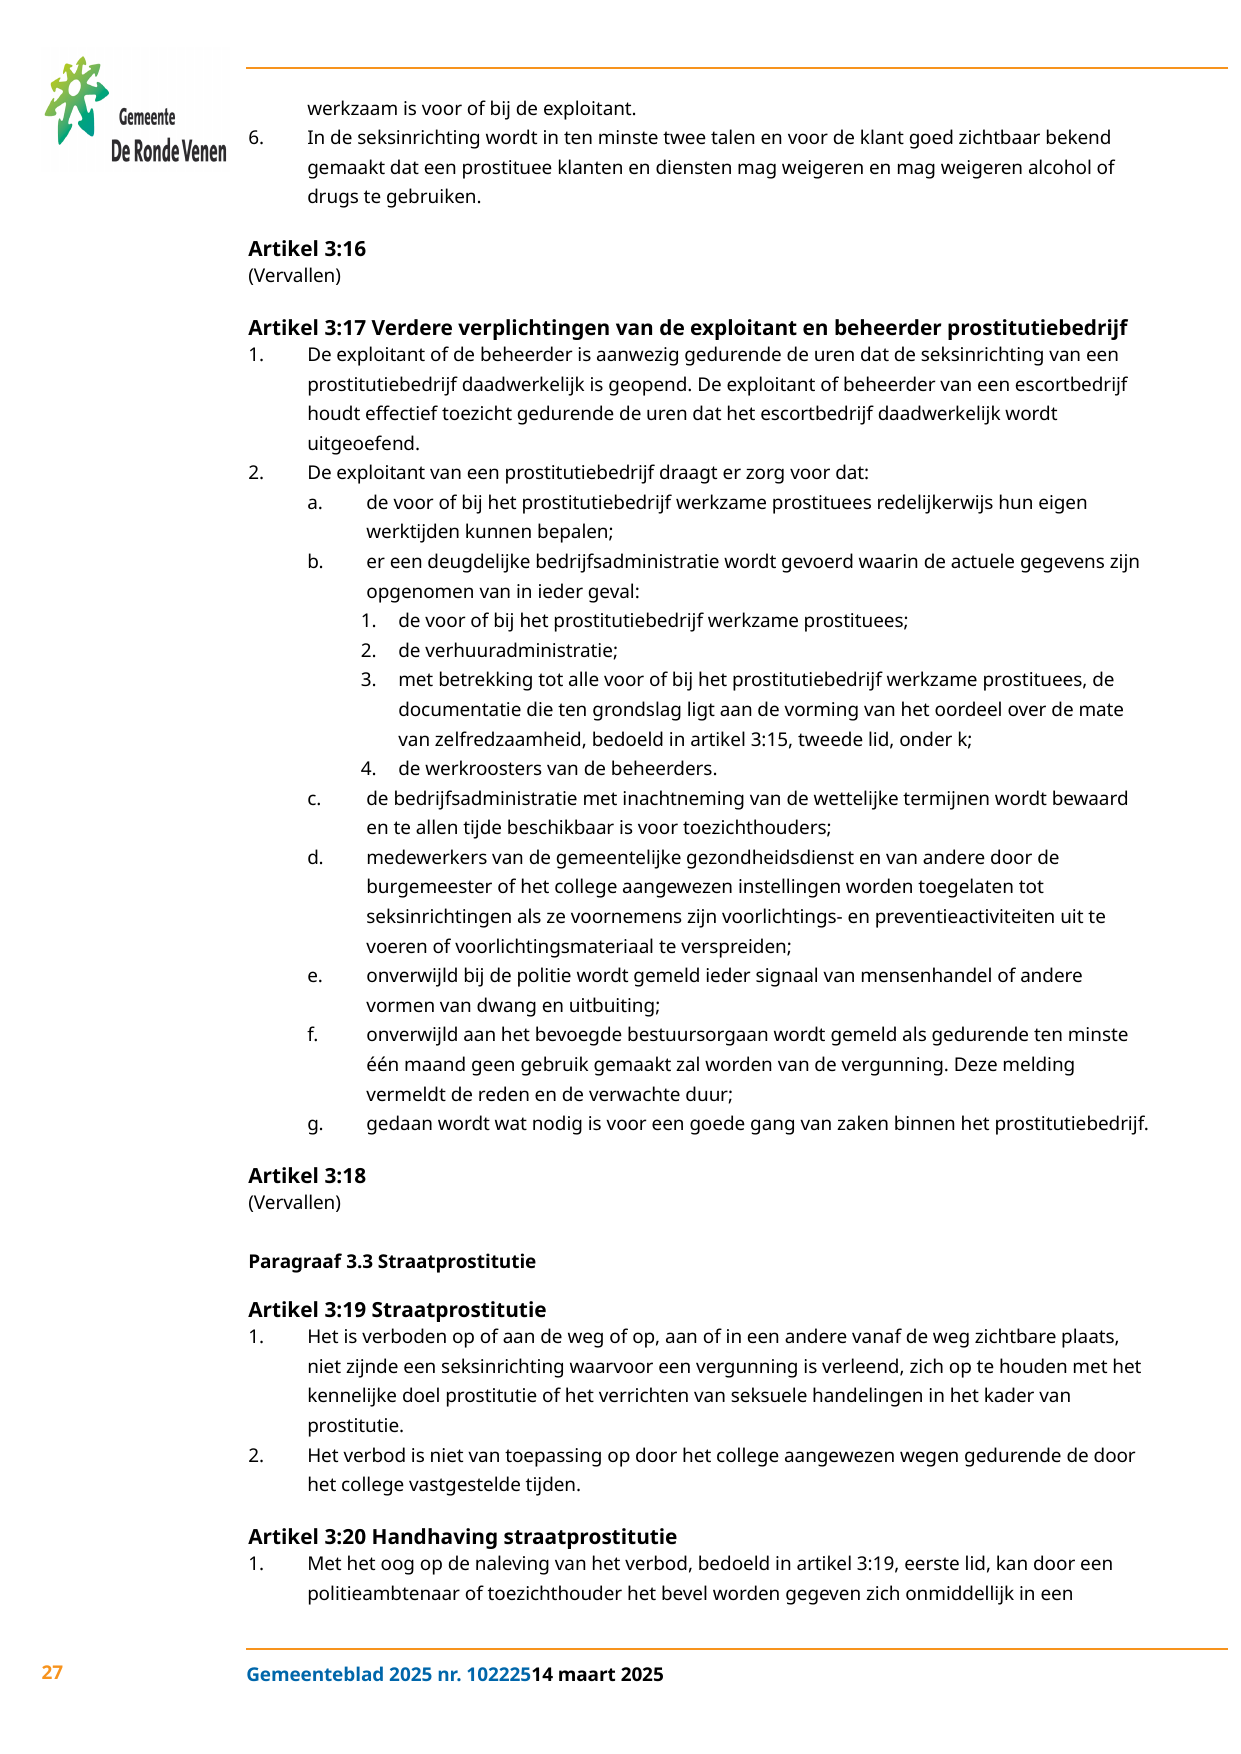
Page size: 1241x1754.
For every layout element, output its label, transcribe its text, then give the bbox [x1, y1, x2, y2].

list De exploitant van een prostitutiebedrijf draagt er zorg voor dat: [248, 459, 1152, 485]
picture [41, 47, 231, 172]
text Artikel 3:19 Straatprostitutie [248, 1295, 1152, 1323]
list Met het oog op de naleving van het verbod, bedoeld in artikel 3:19, eerste lid, kan door een politieambtenaar of toezichthouder het bevel worden gegeven zich onmiddellijk in een [248, 1550, 1152, 1606]
list de voor of bij het prostitutiebedrijf werkzame prostituees redelijkerwijs hun eigen werktijden kunnen bepalen; [307, 489, 1152, 544]
list Het verbod is niet van toepassing op door het college aangewezen wegen gedurende de door het college vastgestelde tijden. [248, 1442, 1152, 1497]
list De exploitant of de beheerder is aanwezig gedurende de uren dat de seksinrichting van een prostitutiebedrijf daadwerkelijk is geopend. De exploitant of beheerder van een escortbedrijf houdt effectief toezicht gedurende de uren dat het escortbedrijf daadwerkelijk wordt uitgeoefend. [248, 341, 1152, 456]
list de werkroosters van de beheerders. [361, 755, 1152, 781]
list onverwijld aan het bevoegde bestuursorgaan wordt gemeld als gedurende ten minste één maand geen gebruik gemaakt zal worden van de vergunning. Deze melding vermeldt de reden en de verwachte duur; [307, 1022, 1152, 1107]
list medewerkers van de gemeentelijke gezondheidsdienst en van andere door de burgemeester of het college aangewezen instellingen worden toegelaten tot seksinrichtingen als ze voornemens zijn voorlichtings- en preventieactiviteiten uit te voeren of voorlichtingsmateriaal te verspreiden; [307, 844, 1152, 959]
text (Vervallen) [248, 262, 1152, 288]
text Artikel 3:18 [248, 1161, 1152, 1189]
list werkzaam is voor of bij de exploitant. [248, 95, 1152, 121]
text Artikel 3:16 [248, 234, 1152, 262]
list met betrekking tot alle voor of bij het prostitutiebedrijf werkzame prostituees, de documentatie die ten grondslag ligt aan de vorming van het oordeel over de mate van zelfredzaamheid, bedoeld in artikel 3:15, tweede lid, onder k; [361, 667, 1152, 752]
text (Vervallen) [248, 1189, 1152, 1215]
list gedaan wordt wat nodig is voor een goede gang van zaken binnen het prostitutiebedrijf. [307, 1110, 1152, 1136]
list Het is verboden op of aan de weg of op, aan of in een andere vanaf de weg zichtbare plaats, niet zijnde een seksinrichting waarvoor een vergunning is verleend, zich op te houden met het kennelijke doel prostitutie of het verrichten van seksuele handelingen in het kader van prostitutie. [248, 1323, 1152, 1438]
list er een deugdelijke bedrijfsadministratie wordt gevoerd waarin de actuele gegevens zijn opgenomen van in ieder geval: [307, 548, 1152, 604]
text Paragraaf 3.3 Straatprostitutie [248, 1248, 1152, 1274]
list de bedrijfsadministratie met inachtneming van de wettelijke termijnen wordt bewaard en te allen tijde beschikbaar is voor toezichthouders; [307, 785, 1152, 840]
text Artikel 3:17 Verdere verplichtingen van de exploitant en beheerder prostitutiebedrijf [248, 313, 1152, 341]
list In de seksinrichting wordt in ten minste twee talen en voor de klant goed zichtbaar bekend gemaakt dat een prostituee klanten en diensten mag weigeren en mag weigeren alcohol of drugs te gebruiken. [248, 124, 1152, 209]
list de voor of bij het prostitutiebedrijf werkzame prostituees; [361, 607, 1152, 633]
list de verhuuradministratie; [361, 637, 1152, 663]
text Artikel 3:20 Handhaving straatprostitutie [248, 1522, 1152, 1550]
list onverwijld bij de politie wordt gemeld ieder signaal van mensenhandel of andere vormen van dwang en uitbuiting; [307, 962, 1152, 1018]
